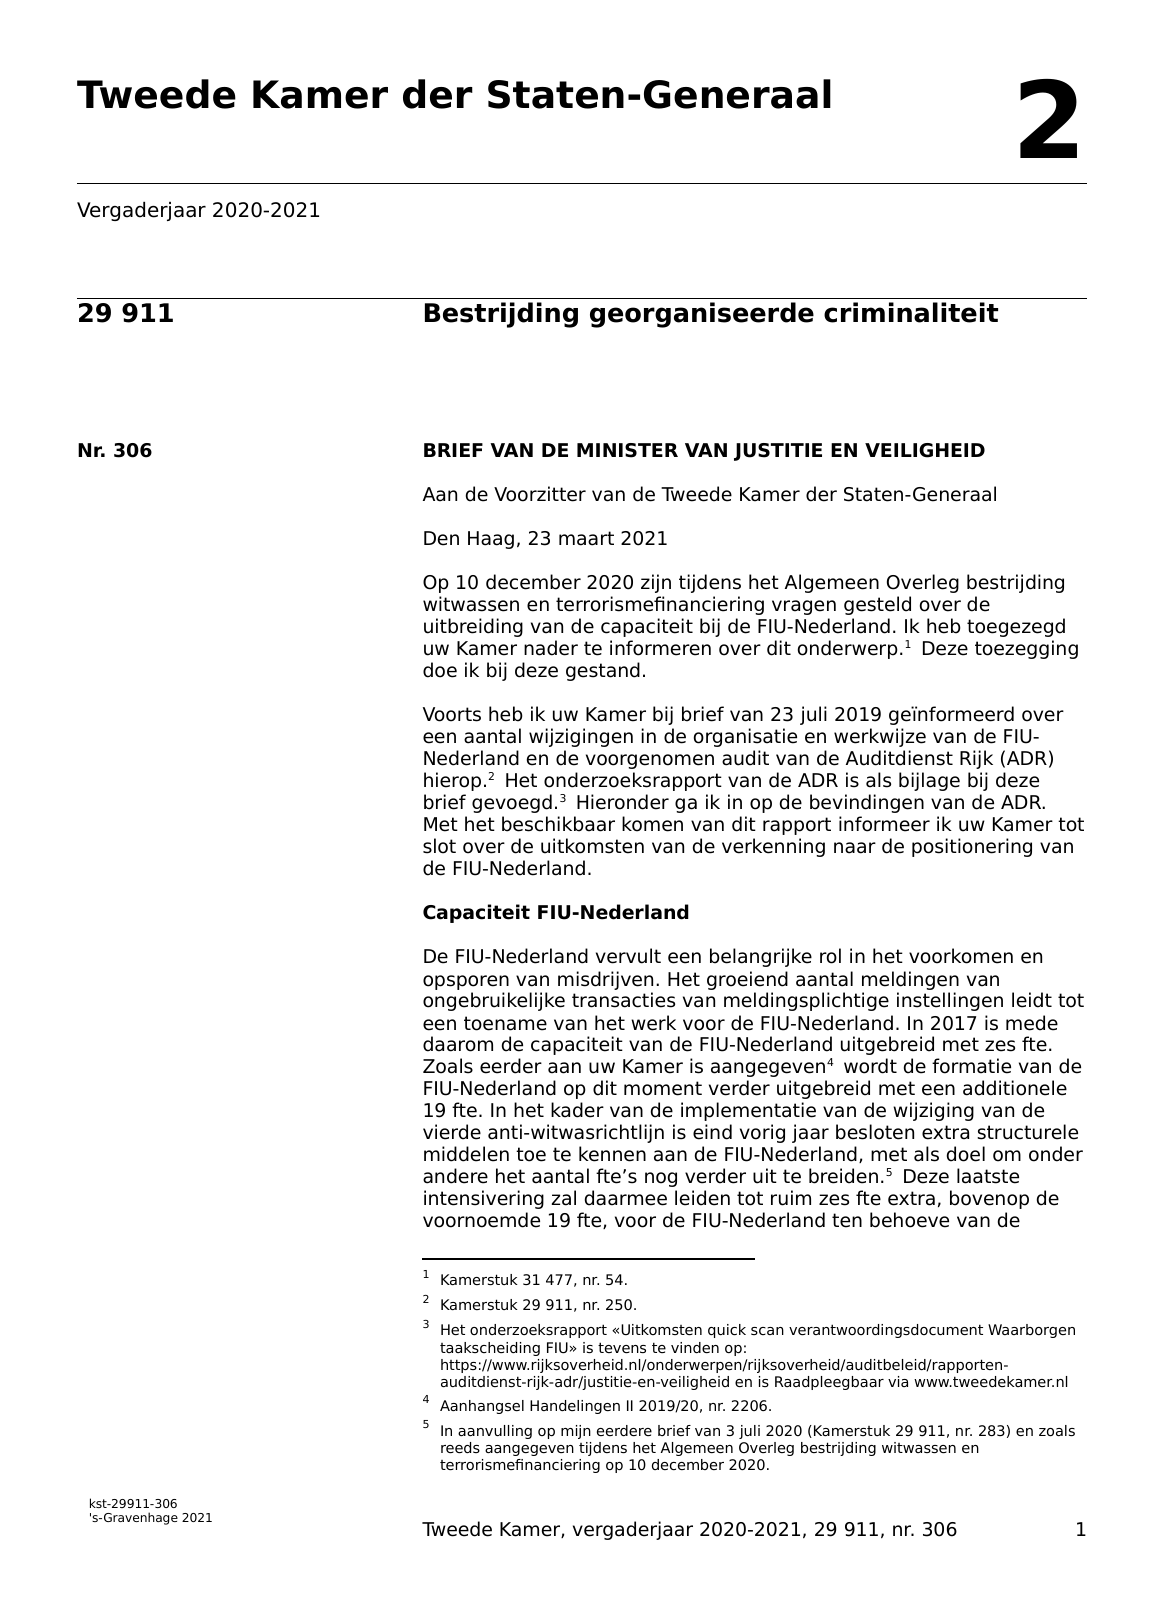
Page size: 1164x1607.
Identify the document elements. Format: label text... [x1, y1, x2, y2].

text Den Haag, 23 maart 2021 [422, 528, 1087, 550]
text In aanvulling op mijn eerdere brief van 3 juli 2020 (Kamerstuk 29 911, nr. 283) en zoals reeds aangegeven tijdens het Algemeen Overleg bestrijding witwassen en terrorismefinanciering op 10 december 2020. [422, 1418, 1087, 1474]
text Aan de Voorzitter van de Tweede Kamer der Staten-Generaal [422, 484, 1087, 506]
text 's-Gravenhage 2021 [88, 1511, 323, 1525]
text Voorts heb ik uw Kamer bij brief van 23 juli 2019 geïnformeerd over een aantal wijzigingen in de organisatie en werkwijze van de FIU-Nederland en de voorgenomen audit van de Auditdienst Rijk (ADR) hierop. Het onderzoeksrapport van de ADR is als bijlage bij deze brief gevoegd. Hieronder ga ik in op de bevindingen van de ADR. Met het beschikbaar komen van dit rapport informeer ik uw Kamer tot slot over de uitkomsten van de verkenning naar de positionering van de FIU-Nederland. [422, 704, 1087, 880]
text kst-29911-306 [88, 1497, 323, 1511]
text Het onderzoeksrapport «Uitkomsten quick scan verantwoordingsdocument Waarborgen taakscheiding FIU» is tevens te vinden op: https://www.rijksoverheid.nl/onderwerpen/rijksoverheid/auditbeleid/rapporten-auditdienst-rijk-adr/justitie-en-veiligheid en is Raadpleegbaar via www.tweedekamer.nl [422, 1318, 1087, 1391]
subtitle 29 911 Bestrijding georganiseerde criminaliteit [77, 299, 1087, 329]
text Kamerstuk 31 477, nr. 54. [422, 1268, 1087, 1290]
table_header 2 [886, 59, 1087, 183]
text Op 10 december 2020 zijn tijdens het Algemeen Overleg bestrijding witwassen en terrorismefinanciering vragen gesteld over de uitbreiding van de capaciteit bij de FIU-Nederland. Ik heb toegezegd uw Kamer nader te informeren over dit onderwerp. Deze toezegging doe ik bij deze gestand. [422, 572, 1087, 682]
table_cell Vergaderjaar 2020-2021 [77, 184, 1087, 298]
text Aanhangsel Handelingen II 2019/20, nr. 2206. [422, 1393, 1087, 1416]
table_header Tweede Kamer der Staten-Generaal [77, 59, 886, 183]
subtitle Nr. 306 BRIEF VAN DE MINISTER VAN JUSTITIE EN VEILIGHEID [77, 440, 1087, 462]
text Kamerstuk 29 911, nr. 250. [422, 1293, 1087, 1315]
text De FIU-Nederland vervult een belangrijke rol in het voorkomen en opsporen van misdrijven. Het groeiend aantal meldingen van ongebruikelijke transacties van meldingsplichtige instellingen leidt tot een toename van het werk voor de FIU-Nederland. In 2017 is mede daarom de capaciteit van de FIU-Nederland uitgebreid met zes fte. Zoals eerder aan uw Kamer is aangegeven wordt de formatie van de FIU-Nederland op dit moment verder uitgebreid met een additionele 19 fte. In het kader van de implementatie van de wijziging van de vierde anti-witwasrichtlijn is eind vorig jaar besloten extra structurele middelen toe te kennen aan de FIU-Nederland, met als doel om onder andere het aantal fte’s nog verder uit te breiden. Deze laatste intensivering zal daarmee leiden tot ruim zes fte extra, bovenop de voornoemde 19 fte, voor de FIU-Nederland ten behoeve van de [422, 946, 1087, 1232]
subtitle Capaciteit FIU-Nederland [422, 902, 1087, 924]
